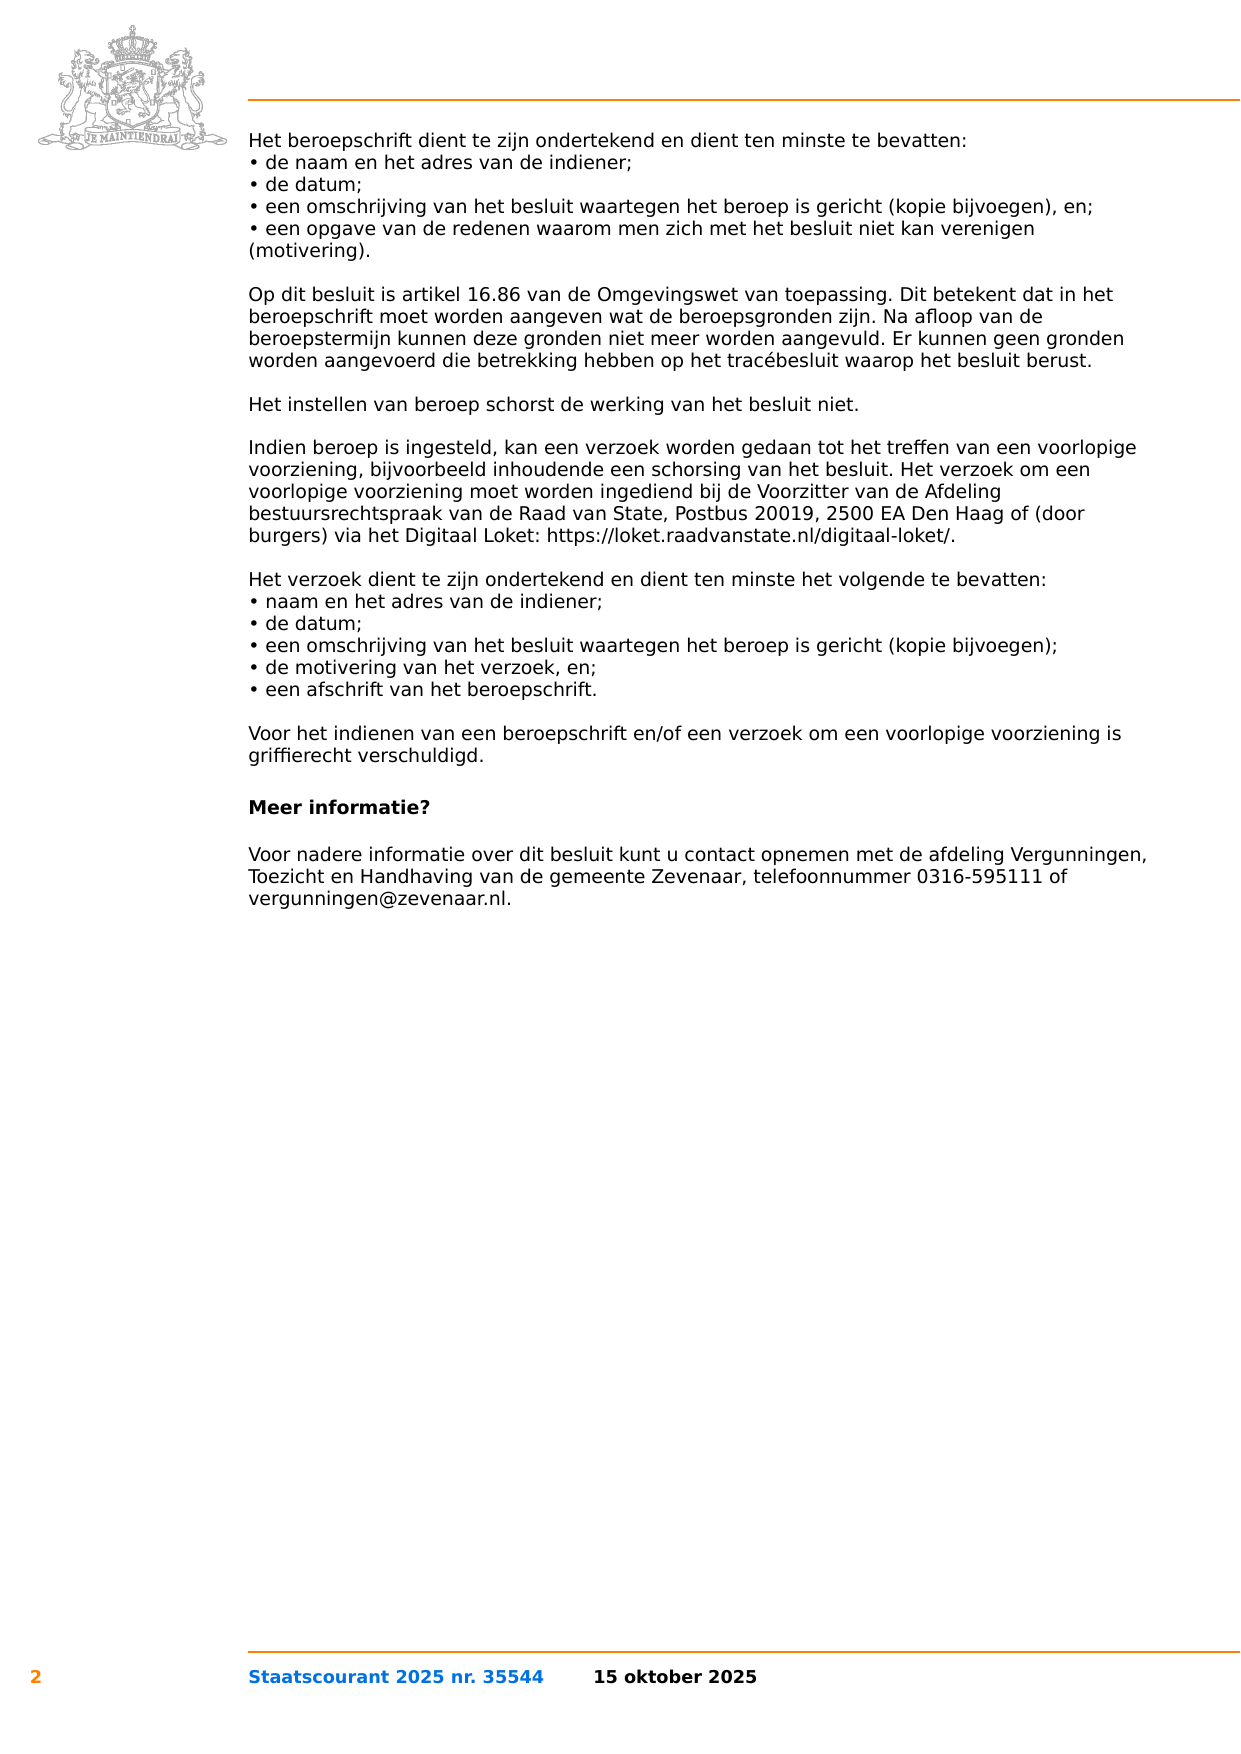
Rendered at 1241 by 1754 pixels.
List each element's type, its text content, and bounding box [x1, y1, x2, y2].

text Het beroepschrift dient te zijn ondertekend en dient ten minste te bevatten: [248, 130, 1163, 152]
text • een omschrijving van het besluit waartegen het beroep is gericht (kopie bijvoegen); [248, 635, 1163, 657]
text Het instellen van beroep schorst de werking van het besluit niet. [248, 393, 1163, 415]
text Voor nadere informatie over dit besluit kunt u contact opnemen met de afdeling Vergunningen, Toezicht en Handhaving van de gemeente Zevenaar, telefoonnummer 0316-595111 of vergunningen@zevenaar.nl. [248, 844, 1163, 910]
text Voor het indienen van een beroepschrift en/of een verzoek om een voorlopige voorziening is griffierecht verschuldigd. [248, 723, 1163, 767]
text Het verzoek dient te zijn ondertekend en dient ten minste het volgende te bevatten: [248, 569, 1163, 591]
text • de naam en het adres van de indiener; [248, 152, 1163, 174]
text • een omschrijving van het besluit waartegen het beroep is gericht (kopie bijvoegen), en; [248, 196, 1163, 218]
text • een afschrift van het beroepschrift. [248, 679, 1163, 701]
text • naam en het adres van de indiener; [248, 591, 1163, 613]
text Indien beroep is ingesteld, kan een verzoek worden gedaan tot het treffen van een voorlopige voorziening, bijvoorbeeld inhoudende een schorsing van het besluit. Het verzoek om een voorlopige voorziening moet worden ingediend bij de Voorzitter van de Afdeling bestuursrechtspraak van de Raad van State, Postbus 20019, 2500 EA Den Haag of (door burgers) via het Digitaal Loket: https://loket.raadvanstate.nl/digitaal-loket/. [248, 437, 1163, 547]
text • een opgave van de redenen waarom men zich met het besluit niet kan verenigen (motivering). [248, 218, 1163, 262]
picture [38, 25, 227, 150]
text • de datum; [248, 613, 1163, 635]
text • de datum; [248, 174, 1163, 196]
text Op dit besluit is artikel 16.86 van de Omgevingswet van toepassing. Dit betekent dat in het beroepschrift moet worden aangeven wat de beroepsgronden zijn. Na afloop van de beroepstermijn kunnen deze gronden niet meer worden aangevuld. Er kunnen geen gronden worden aangevoerd die betrekking hebben op het tracébesluit waarop het besluit berust. [248, 284, 1163, 372]
subtitle Meer informatie? [248, 797, 1163, 819]
text • de motivering van het verzoek, en; [248, 657, 1163, 679]
